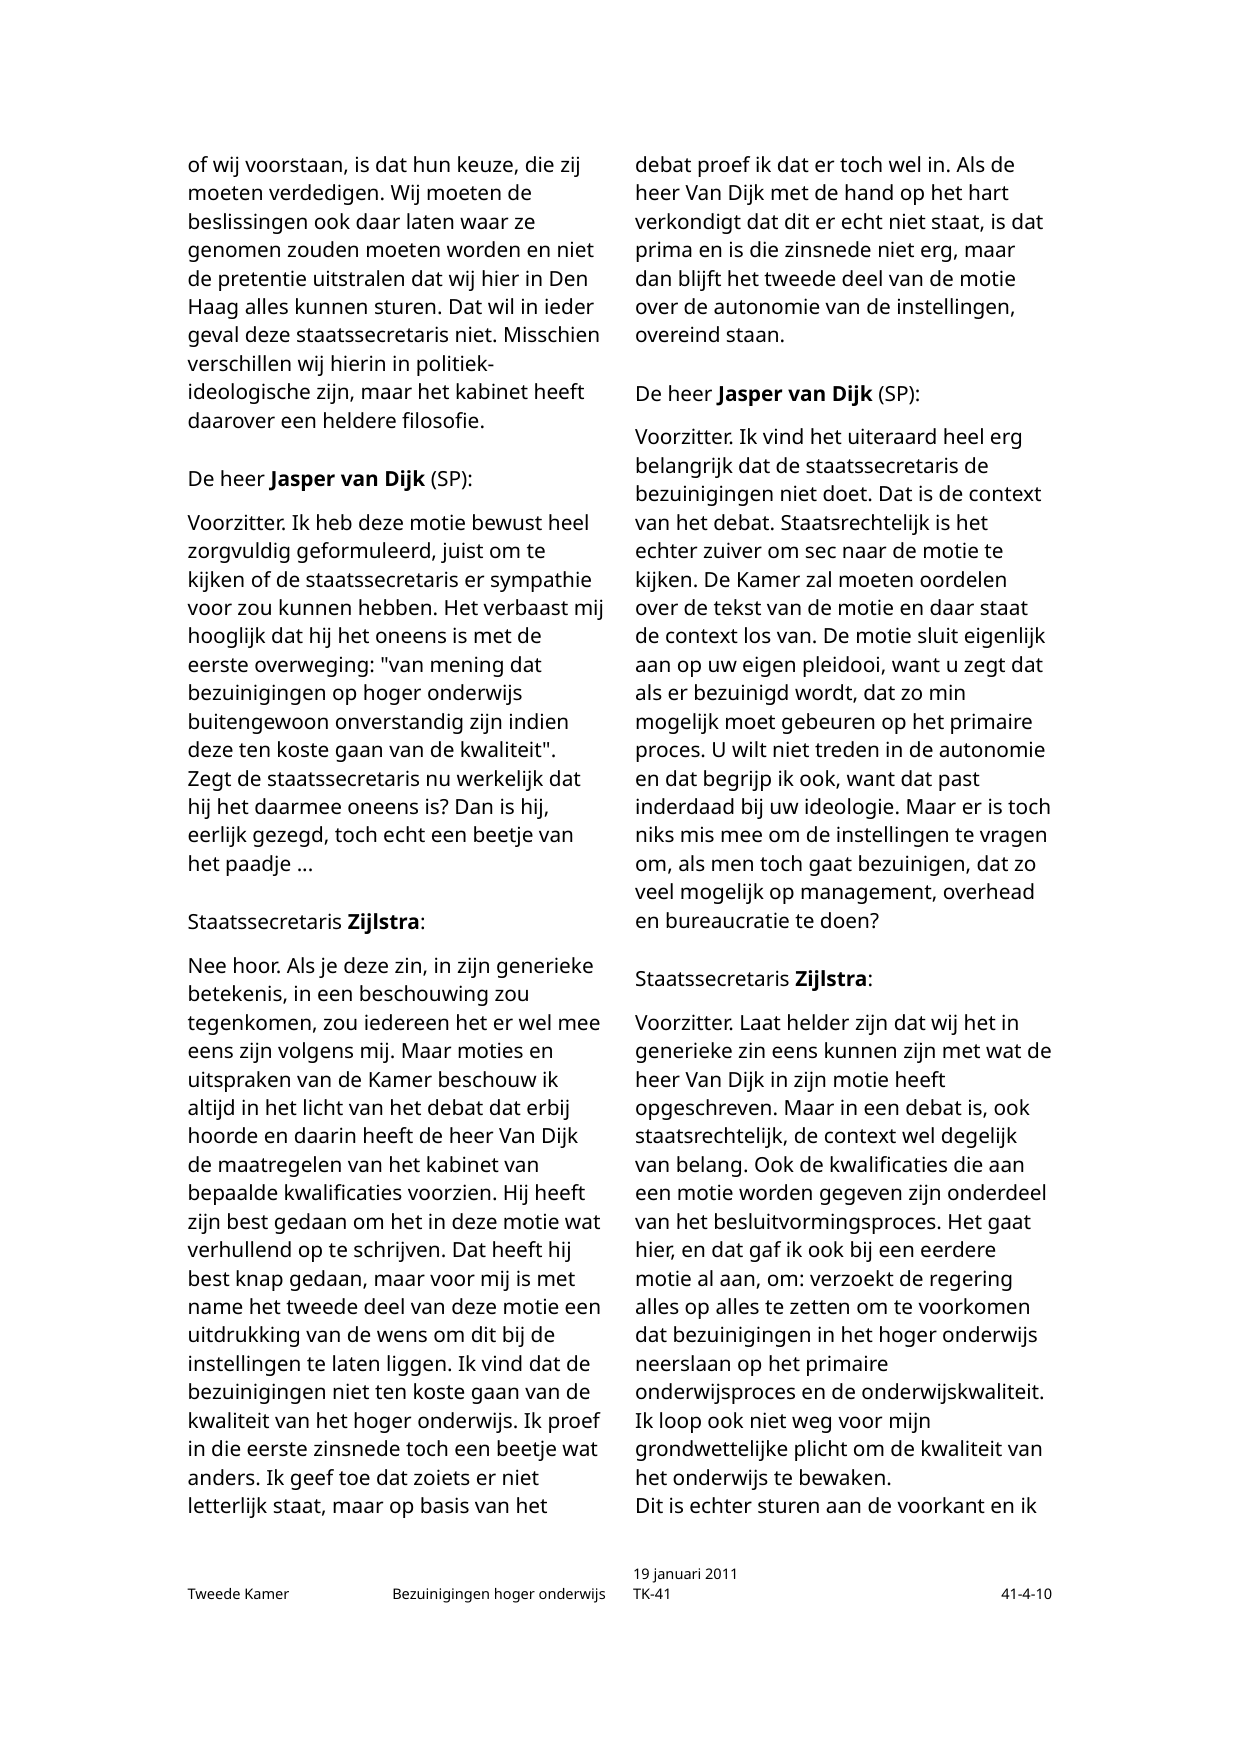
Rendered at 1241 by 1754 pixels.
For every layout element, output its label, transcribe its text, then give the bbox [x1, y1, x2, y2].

text Staatssecretaris Zijlstra: [187, 907, 605, 936]
text Voorzitter. Laat helder zijn dat wij het in generieke zin eens kunnen zijn met wat de heer Van Dijk in zijn motie heeft opgeschreven. Maar in een debat is, ook staatsrechtelijk, de context wel degelijk van belang. Ook de kwalificaties die aan een motie worden gegeven zijn onderdeel van het besluitvormingsproces. Het gaat hier, en dat gaf ik ook bij een eerdere motie al aan, om: verzoekt de regering alles op alles te zetten om te voorkomen dat bezuinigingen in het hoger onderwijs neerslaan op het primaire onderwijsproces en de onderwijskwaliteit. Ik loop ook niet weg voor mijn grondwettelijke plicht om de kwaliteit van het onderwijs te bewaken. [635, 1008, 1053, 1491]
text De heer Jasper van Dijk (SP): [187, 464, 605, 493]
text Dit is echter sturen aan de voorkant en ik [635, 1491, 1053, 1520]
text De heer Jasper van Dijk (SP): [635, 379, 1053, 407]
text Voorzitter. Ik heb deze motie bewust heel zorgvuldig geformuleerd, juist om te kijken of de staatssecretaris er sympathie voor zou kunnen hebben. Het verbaast mij hooglijk dat hij het oneens is met de eerste overweging: "van mening dat bezuinigingen op hoger onderwijs buitengewoon onverstandig zijn indien deze ten koste gaan van de kwaliteit". Zegt de staatssecretaris nu werkelijk dat hij het daarmee oneens is? Dan is hij, eerlijk gezegd, toch echt een beetje van het paadje ... [187, 508, 605, 877]
text of wij voorstaan, is dat hun keuze, die zij moeten verdedigen. Wij moeten de beslissingen ook daar laten waar ze genomen zouden moeten worden en niet de pretentie uitstralen dat wij hier in Den Haag alles kunnen sturen. Dat wil in ieder geval deze staatssecretaris niet. Misschien verschillen wij hierin in politiek-ideologische zijn, maar het kabinet heeft daarover een heldere filosofie. [187, 150, 605, 434]
text Nee hoor. Als je deze zin, in zijn generieke betekenis, in een beschouwing zou tegenkomen, zou iedereen het er wel mee eens zijn volgens mij. Maar moties en uitspraken van de Kamer beschouw ik altijd in het licht van het debat dat erbij hoorde en daarin heeft de heer Van Dijk de maatregelen van het kabinet van bepaalde kwalificaties voorzien. Hij heeft zijn best gedaan om het in deze motie wat verhullend op te schrijven. Dat heeft hij best knap gedaan, maar voor mij is met name het tweede deel van deze motie een uitdrukking van de wens om dit bij de instellingen te laten liggen. Ik vind dat de bezuinigingen niet ten koste gaan van de kwaliteit van het hoger onderwijs. Ik proef in die eerste zinsnede toch een beetje wat anders. Ik geef toe dat zoiets er niet letterlijk staat, maar op basis van het [187, 951, 605, 1520]
text Voorzitter. Ik vind het uiteraard heel erg belangrijk dat de staatssecretaris de bezuinigingen niet doet. Dat is de context van het debat. Staatsrechtelijk is het echter zuiver om sec naar de motie te kijken. De Kamer zal moeten oordelen over de tekst van de motie en daar staat de context los van. De motie sluit eigenlijk aan op uw eigen pleidooi, want u zegt dat als er bezuinigd wordt, dat zo min mogelijk moet gebeuren op het primaire proces. U wilt niet treden in de autonomie en dat begrijp ik ook, want dat past inderdaad bij uw ideologie. Maar er is toch niks mis mee om de instellingen te vragen om, als men toch gaat bezuinigen, dat zo veel mogelijk op management, overhead en bureaucratie te doen? [635, 422, 1053, 934]
text Staatssecretaris Zijlstra: [635, 964, 1053, 993]
text debat proef ik dat er toch wel in. Als de heer Van Dijk met de hand op het hart verkondigt dat dit er echt niet staat, is dat prima en is die zinsnede niet erg, maar dan blijft het tweede deel van de motie over de autonomie van de instellingen, overeind staan. [635, 150, 1053, 349]
